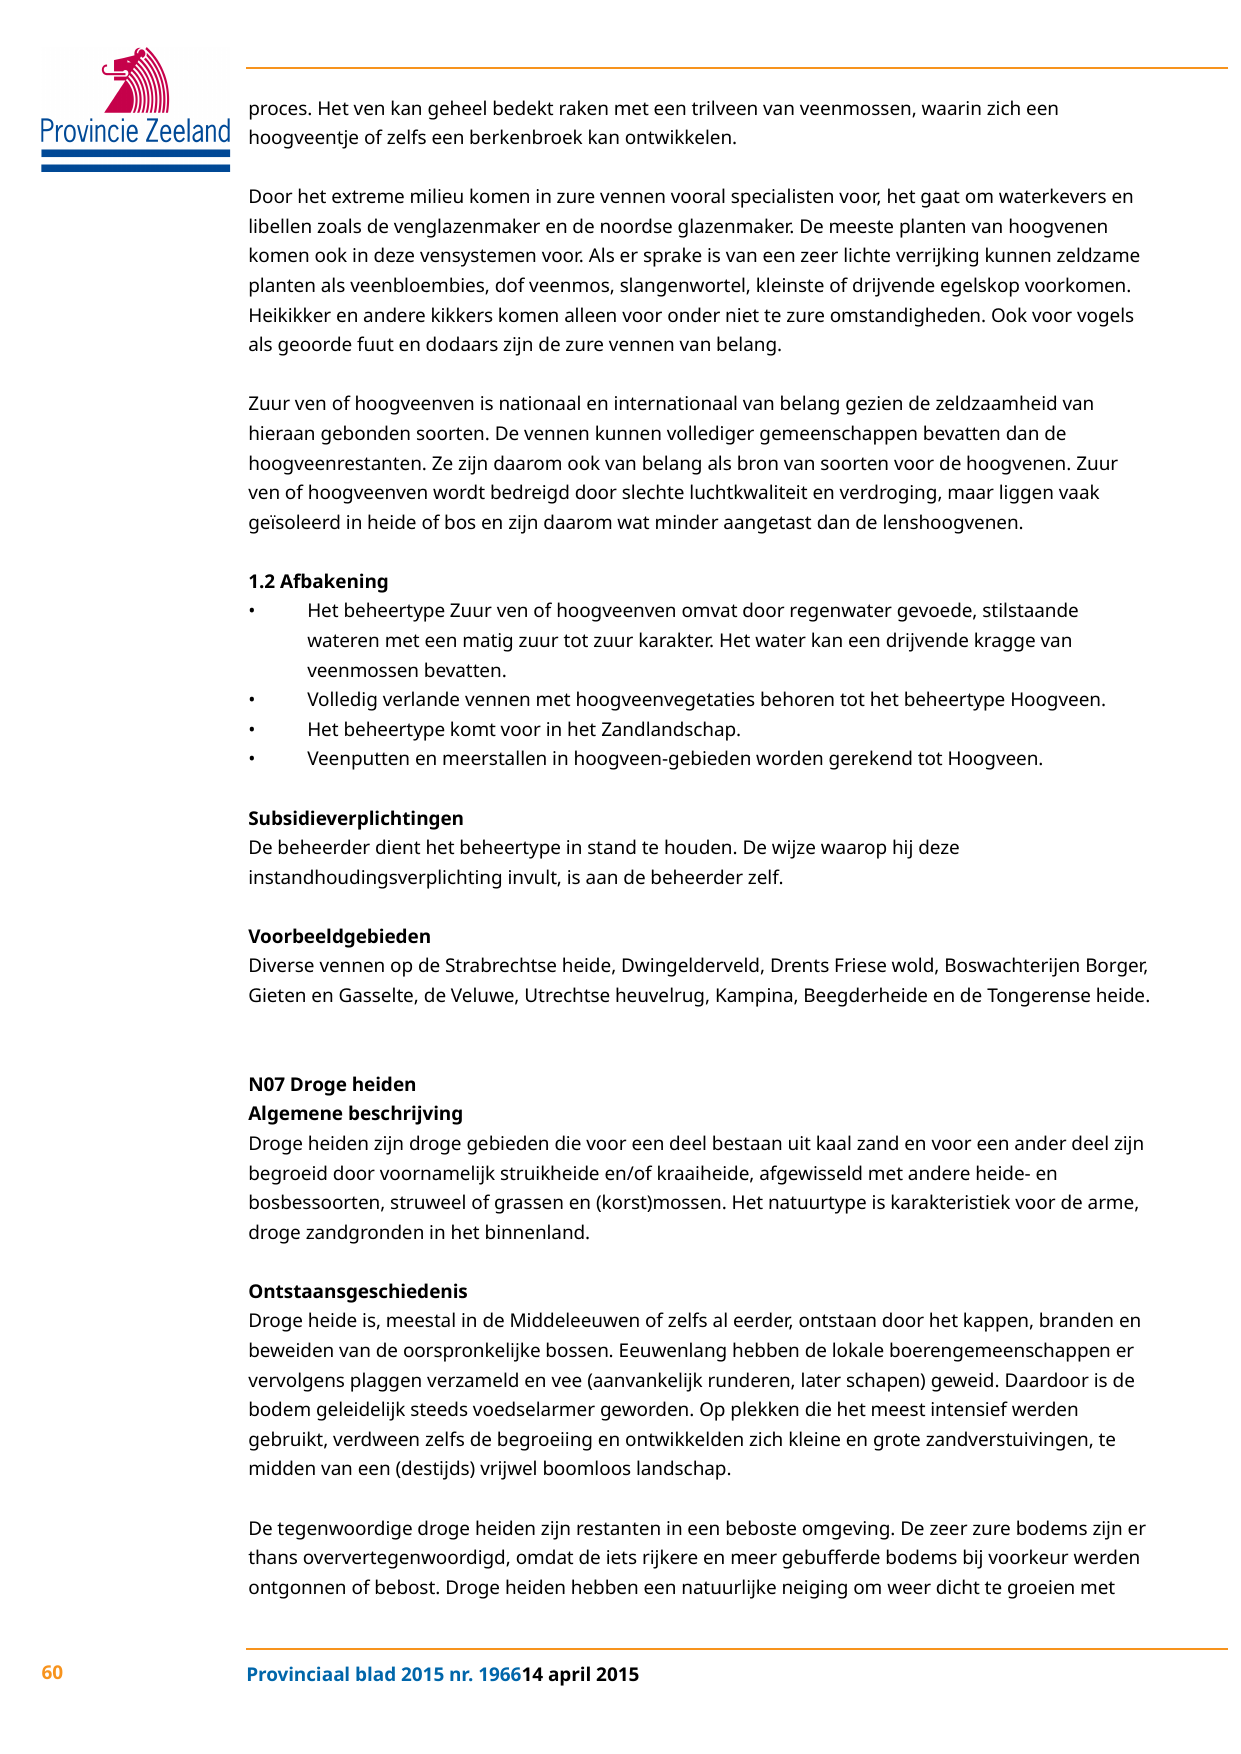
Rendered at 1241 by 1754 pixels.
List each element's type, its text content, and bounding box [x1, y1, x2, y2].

text Algemene beschrijving [248, 1101, 1152, 1126]
text N07 Droge heiden [248, 1071, 1152, 1097]
text De beheerder dient het beheertype in stand te houden. De wijze waarop hij deze instandhoudingsverplichting invult, is aan de beheerder zelf. [248, 834, 1152, 890]
text Subsidieverplichtingen [248, 805, 1152, 831]
text Ontstaansgeschiedenis [248, 1278, 1152, 1304]
list Veenputten en meerstallen in hoogveen-gebieden worden gerekend tot Hoogveen. [248, 746, 1152, 771]
list Volledig verlande vennen met hoogveenvegetaties behoren tot het beheertype Hoogveen. [248, 686, 1152, 712]
text proces. Het ven kan geheel bedekt raken met een trilveen van veenmossen, waarin zich een hoogveentje of zelfs een berkenbroek kan ontwikkelen. [248, 95, 1152, 150]
list Het beheertype Zuur ven of hoogveenven omvat door regenwater gevoede, stilstaande wateren met een matig zuur tot zuur karakter. Het water kan een drijvende kragge van veenmossen bevatten. [248, 598, 1152, 683]
text Droge heide is, meestal in de Middeleeuwen of zelfs al eerder, ontstaan door het kappen, branden en beweiden van de oorspronkelijke bossen. Eeuwenlang hebben de lokale boerengemeenschappen er vervolgens plaggen verzameld en vee (aanvankelijk runderen, later schapen) geweid. Daardoor is de bodem geleidelijk steeds voedselarmer geworden. Op plekken die het meest intensief werden gebruikt, verdween zelfs de begroeiing en ontwikkelden zich kleine en grote zandverstuivingen, te midden van een (destijds) vrijwel boomloos landschap. [248, 1308, 1152, 1481]
text De tegenwoordige droge heiden zijn restanten in een beboste omgeving. De zeer zure bodems zijn er thans oververtegenwoordigd, omdat de iets rijkere en meer gebufferde bodems bij voorkeur werden ontgonnen of bebost. Droge heiden hebben een natuurlijke neiging om weer dicht te groeien met [248, 1515, 1152, 1600]
text Diverse vennen op de Strabrechtse heide, Dwingelderveld, Drents Friese wold, Boswachterijen Borger, Gieten en Gasselte, de Veluwe, Utrechtse heuvelrug, Kampina, Beegderheide en de Tongerense heide. [248, 953, 1152, 1008]
text 1.2 Afbakening [248, 568, 1152, 594]
text Droge heiden zijn droge gebieden die voor een deel bestaan uit kaal zand en voor een ander deel zijn begroeid door voornamelijk struikheide en/of kraaiheide, afgewisseld met andere heide- en bosbessoorten, struweel of grassen en (korst)mossen. Het natuurtype is karakteristiek voor de arme, droge zandgronden in het binnenland. [248, 1130, 1152, 1245]
picture [41, 47, 231, 172]
text Voorbeeldgebieden [248, 923, 1152, 949]
text Door het extreme milieu komen in zure vennen vooral specialisten voor, het gaat om waterkevers en libellen zoals de venglazenmaker en de noordse glazenmaker. De meeste planten van hoogvenen komen ook in deze vensystemen voor. Als er sprake is van een zeer lichte verrijking kunnen zeldzame planten als veenbloembies, dof veenmos, slangenwortel, kleinste of drijvende egelskop voorkomen. Heikikker en andere kikkers komen alleen voor onder niet te zure omstandigheden. Ook voor vogels als geoorde fuut en dodaars zijn de zure vennen van belang. [248, 183, 1152, 357]
list Het beheertype komt voor in het Zandlandschap. [248, 716, 1152, 742]
text Zuur ven of hoogveenven is nationaal en internationaal van belang gezien de zeldzaamheid van hieraan gebonden soorten. De vennen kunnen vollediger gemeenschappen bevatten dan de hoogveenrestanten. Ze zijn daarom ook van belang als bron van soorten voor de hoogvenen. Zuur ven of hoogveenven wordt bedreigd door slechte luchtkwaliteit en verdroging, maar liggen vaak geïsoleerd in heide of bos en zijn daarom wat minder aangetast dan de lenshoogvenen. [248, 391, 1152, 535]
